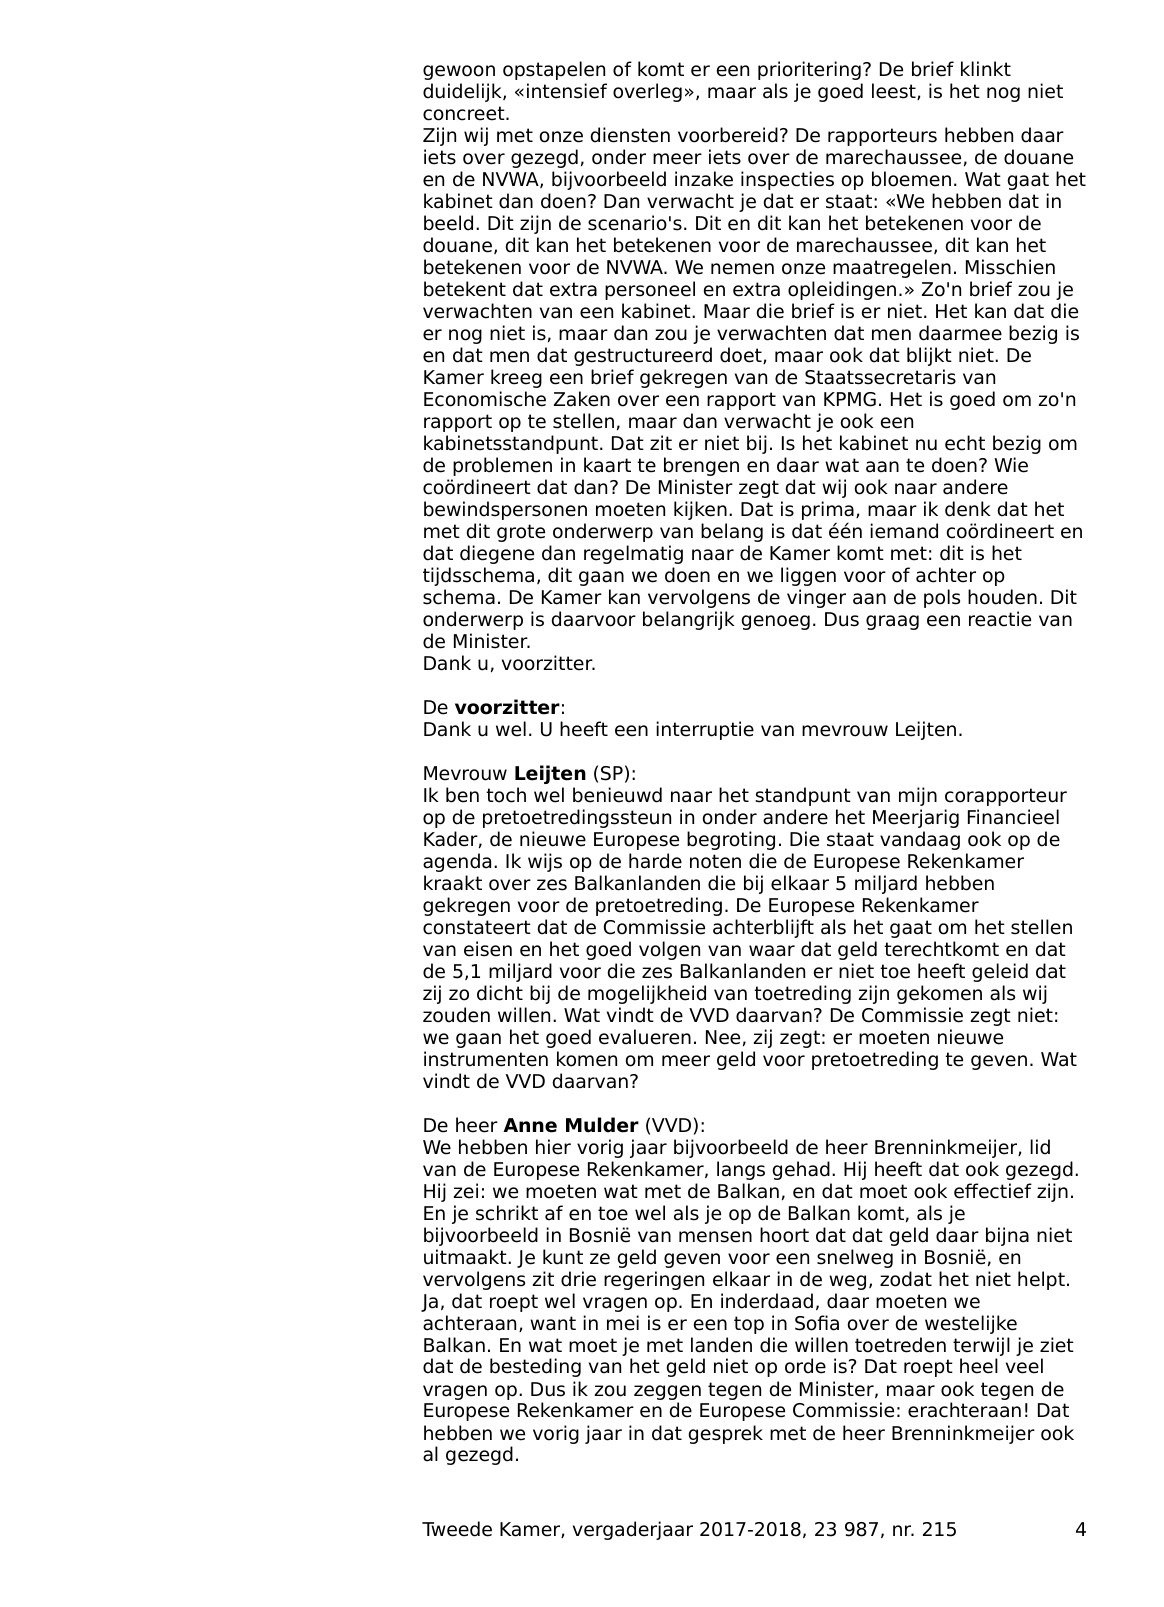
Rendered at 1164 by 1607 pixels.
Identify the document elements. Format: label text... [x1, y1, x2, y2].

text We hebben hier vorig jaar bijvoorbeeld de heer Brenninkmeijer, lid van de Europese Rekenkamer, langs gehad. Hij heeft dat ook gezegd. Hij zei: we moeten wat met de Balkan, en dat moet ook effectief zijn. En je schrikt af en toe wel als je op de Balkan komt, als je bijvoorbeeld in Bosnië van mensen hoort dat dat geld daar bijna niet uitmaakt. Je kunt ze geld geven voor een snelweg in Bosnië, en vervolgens zit drie regeringen elkaar in de weg, zodat het niet helpt. Ja, dat roept wel vragen op. En inderdaad, daar moeten we achteraan, want in mei is er een top in Sofia over de westelijke Balkan. En wat moet je met landen die willen toetreden terwijl je ziet dat de besteding van het geld niet op orde is? Dat roept heel veel vragen op. Dus ik zou zeggen tegen de Minister, maar ook tegen de Europese Rekenkamer en de Europese Commissie: erachteraan! Dat hebben we vorig jaar in dat gesprek met de heer Brenninkmeijer ook al gezegd. [422, 1137, 1087, 1466]
text Zijn wij met onze diensten voorbereid? De rapporteurs hebben daar iets over gezegd, onder meer iets over de marechaussee, de douane en de NVWA, bijvoorbeeld inzake inspecties op bloemen. Wat gaat het kabinet dan doen? Dan verwacht je dat er staat: «We hebben dat in beeld. Dit zijn de scenario's. Dit en dit kan het betekenen voor de douane, dit kan het betekenen voor de marechaussee, dit kan het betekenen voor de NVWA. We nemen onze maatregelen. Misschien betekent dat extra personeel en extra opleidingen.» Zo'n brief zou je verwachten van een kabinet. Maar die brief is er niet. Het kan dat die er nog niet is, maar dan zou je verwachten dat men daarmee bezig is en dat men dat gestructureerd doet, maar ook dat blijkt niet. De Kamer kreeg een brief gekregen van de Staatssecretaris van Economische Zaken over een rapport van KPMG. Het is goed om zo'n rapport op te stellen, maar dan verwacht je ook een kabinetsstandpunt. Dat zit er niet bij. Is het kabinet nu echt bezig om de problemen in kaart te brengen en daar wat aan te doen? Wie coördineert dat dan? De Minister zegt dat wij ook naar andere bewindspersonen moeten kijken. Dat is prima, maar ik denk dat het met dit grote onderwerp van belang is dat één iemand coördineert en dat diegene dan regelmatig naar de Kamer komt met: dit is het tijdsschema, dit gaan we doen en we liggen voor of achter op schema. De Kamer kan vervolgens de vinger aan de pols houden. Dit onderwerp is daarvoor belangrijk genoeg. Dus graag een reactie van de Minister. [422, 125, 1087, 652]
text Ik ben toch wel benieuwd naar het standpunt van mijn corapporteur op de pretoetredingssteun in onder andere het Meerjarig Financieel Kader, de nieuwe Europese begroting. Die staat vandaag ook op de agenda. Ik wijs op de harde noten die de Europese Rekenkamer kraakt over zes Balkanlanden die bij elkaar 5 miljard hebben gekregen voor de pretoetreding. De Europese Rekenkamer constateert dat de Commissie achterblijft als het gaat om het stellen van eisen en het goed volgen van waar dat geld terechtkomt en dat de 5,1 miljard voor die zes Balkanlanden er niet toe heeft geleid dat zij zo dicht bij de mogelijkheid van toetreding zijn gekomen als wij zouden willen. Wat vindt de VVD daarvan? De Commissie zegt niet: we gaan het goed evalueren. Nee, zij zegt: er moeten nieuwe instrumenten komen om meer geld voor pretoetreding te geven. Wat vindt de VVD daarvan? [422, 785, 1087, 1092]
text Dank u, voorzitter. [422, 652, 1087, 674]
text gewoon opstapelen of komt er een prioritering? De brief klinkt duidelijk, «intensief overleg», maar als je goed leest, is het nog niet concreet. [422, 59, 1087, 125]
text De voorzitter: [422, 697, 1087, 719]
text Dank u wel. U heeft een interruptie van mevrouw Leijten. [422, 719, 1087, 741]
text De heer Anne Mulder (VVD): [422, 1115, 1087, 1137]
text Mevrouw Leijten (SP): [422, 763, 1087, 785]
